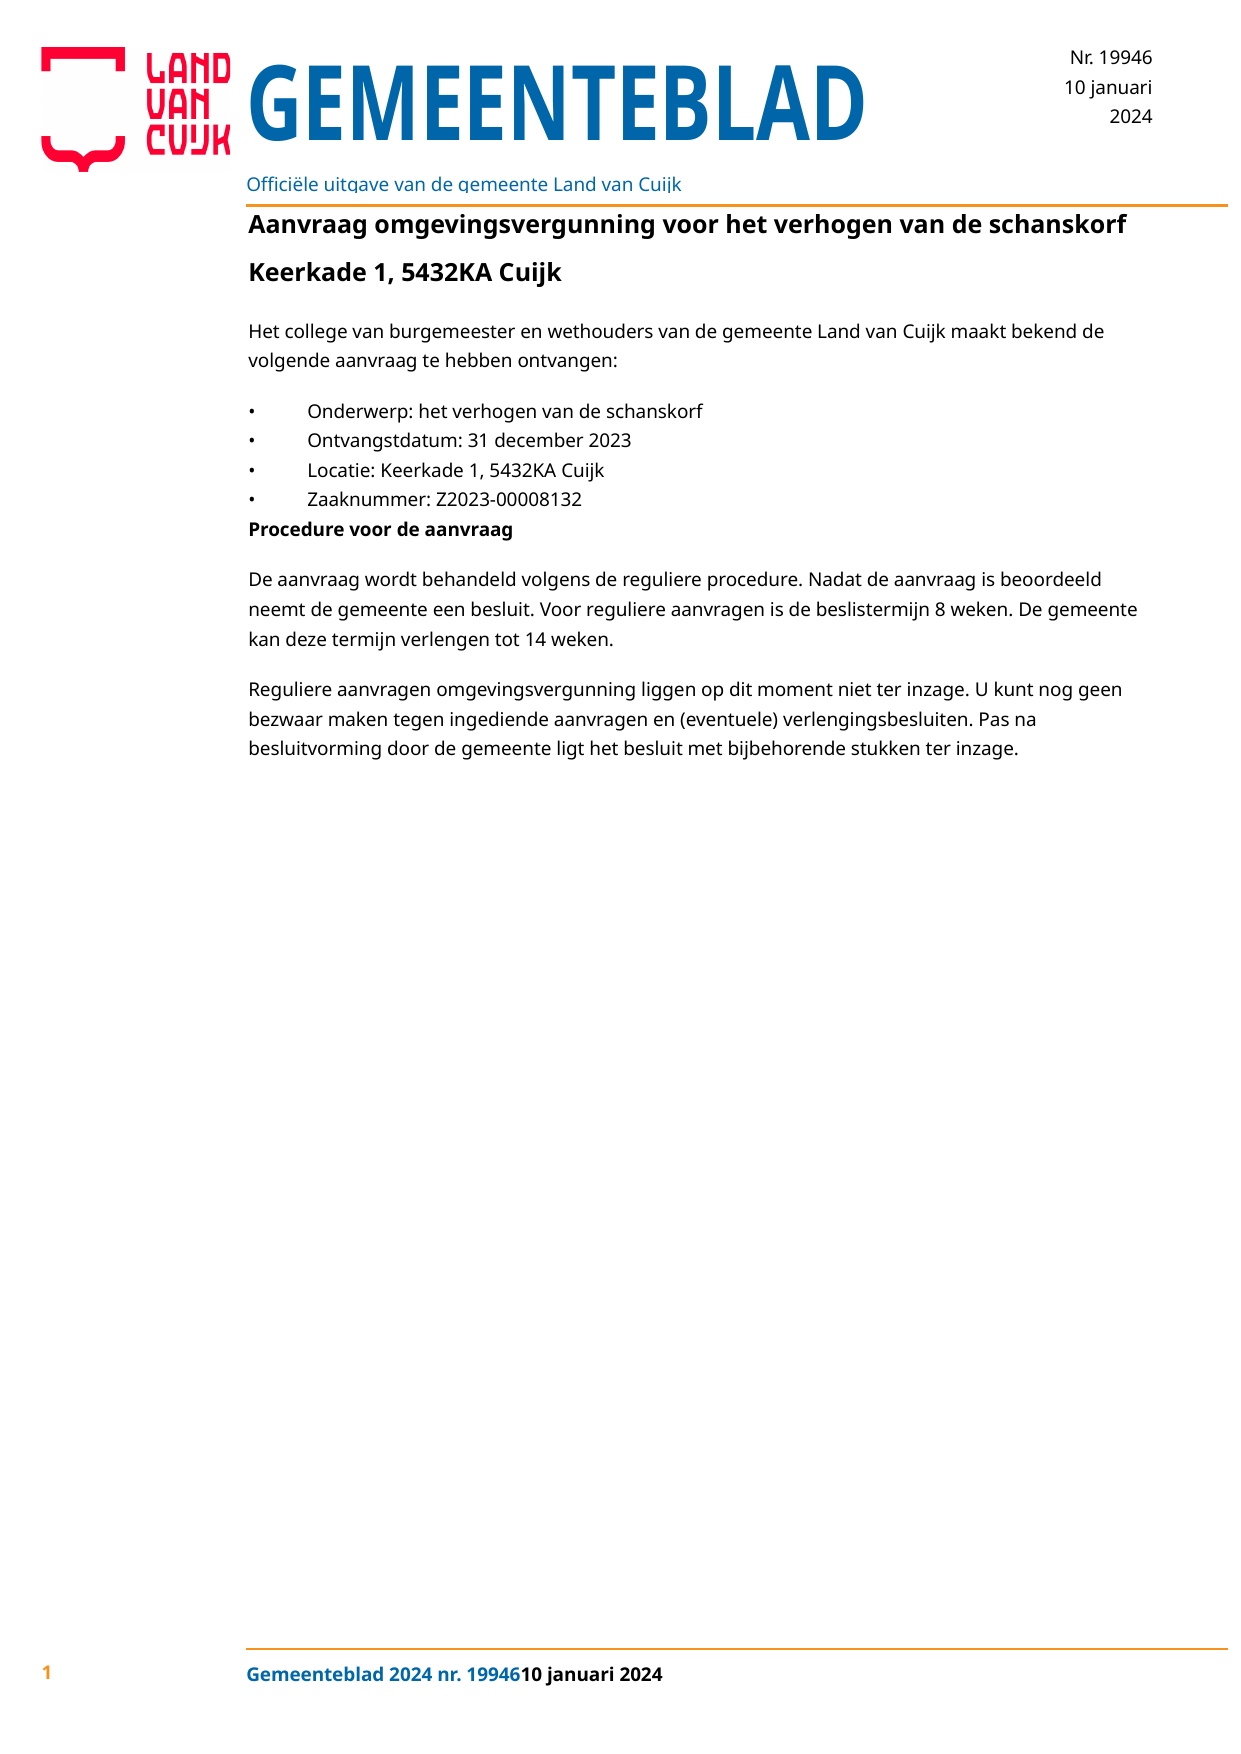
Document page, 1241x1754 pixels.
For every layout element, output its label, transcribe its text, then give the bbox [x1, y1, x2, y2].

picture [41, 47, 231, 172]
list Onderwerp: het verhogen van de schanskorf [248, 398, 1152, 424]
text Reguliere aanvragen omgevingsvergunning liggen op dit moment niet ter inzage. U kunt nog geen bezwaar maken tegen ingediende aanvragen en (eventuele) verlengingsbesluiten. Pas na besluitvorming door de gemeente ligt het besluit met bijbehorende stukken ter inzage. [248, 676, 1152, 761]
text Procedure voor de aanvraag [248, 516, 1152, 542]
list Zaaknummer: Z2023-00008132 [248, 487, 1152, 512]
text Het college van burgemeester en wethouders van de gemeente Land van Cuijk maakt bekend de volgende aanvraag te hebben ontvangen: [248, 318, 1152, 373]
text Aanvraag omgevingsvergunning voor het verhogen van de schanskorf Keerkade 1, 5432KA Cuijk [248, 207, 1152, 288]
text De aanvraag wordt behandeld volgens de reguliere procedure. Nadat de aanvraag is beoordeeld neemt de gemeente een besluit. Voor reguliere aanvragen is de beslistermijn 8 weken. De gemeente kan deze termijn verlengen tot 14 weken. [248, 567, 1152, 652]
list Locatie: Keerkade 1, 5432KA Cuijk [248, 457, 1152, 483]
list Ontvangstdatum: 31 december 2023 [248, 427, 1152, 453]
